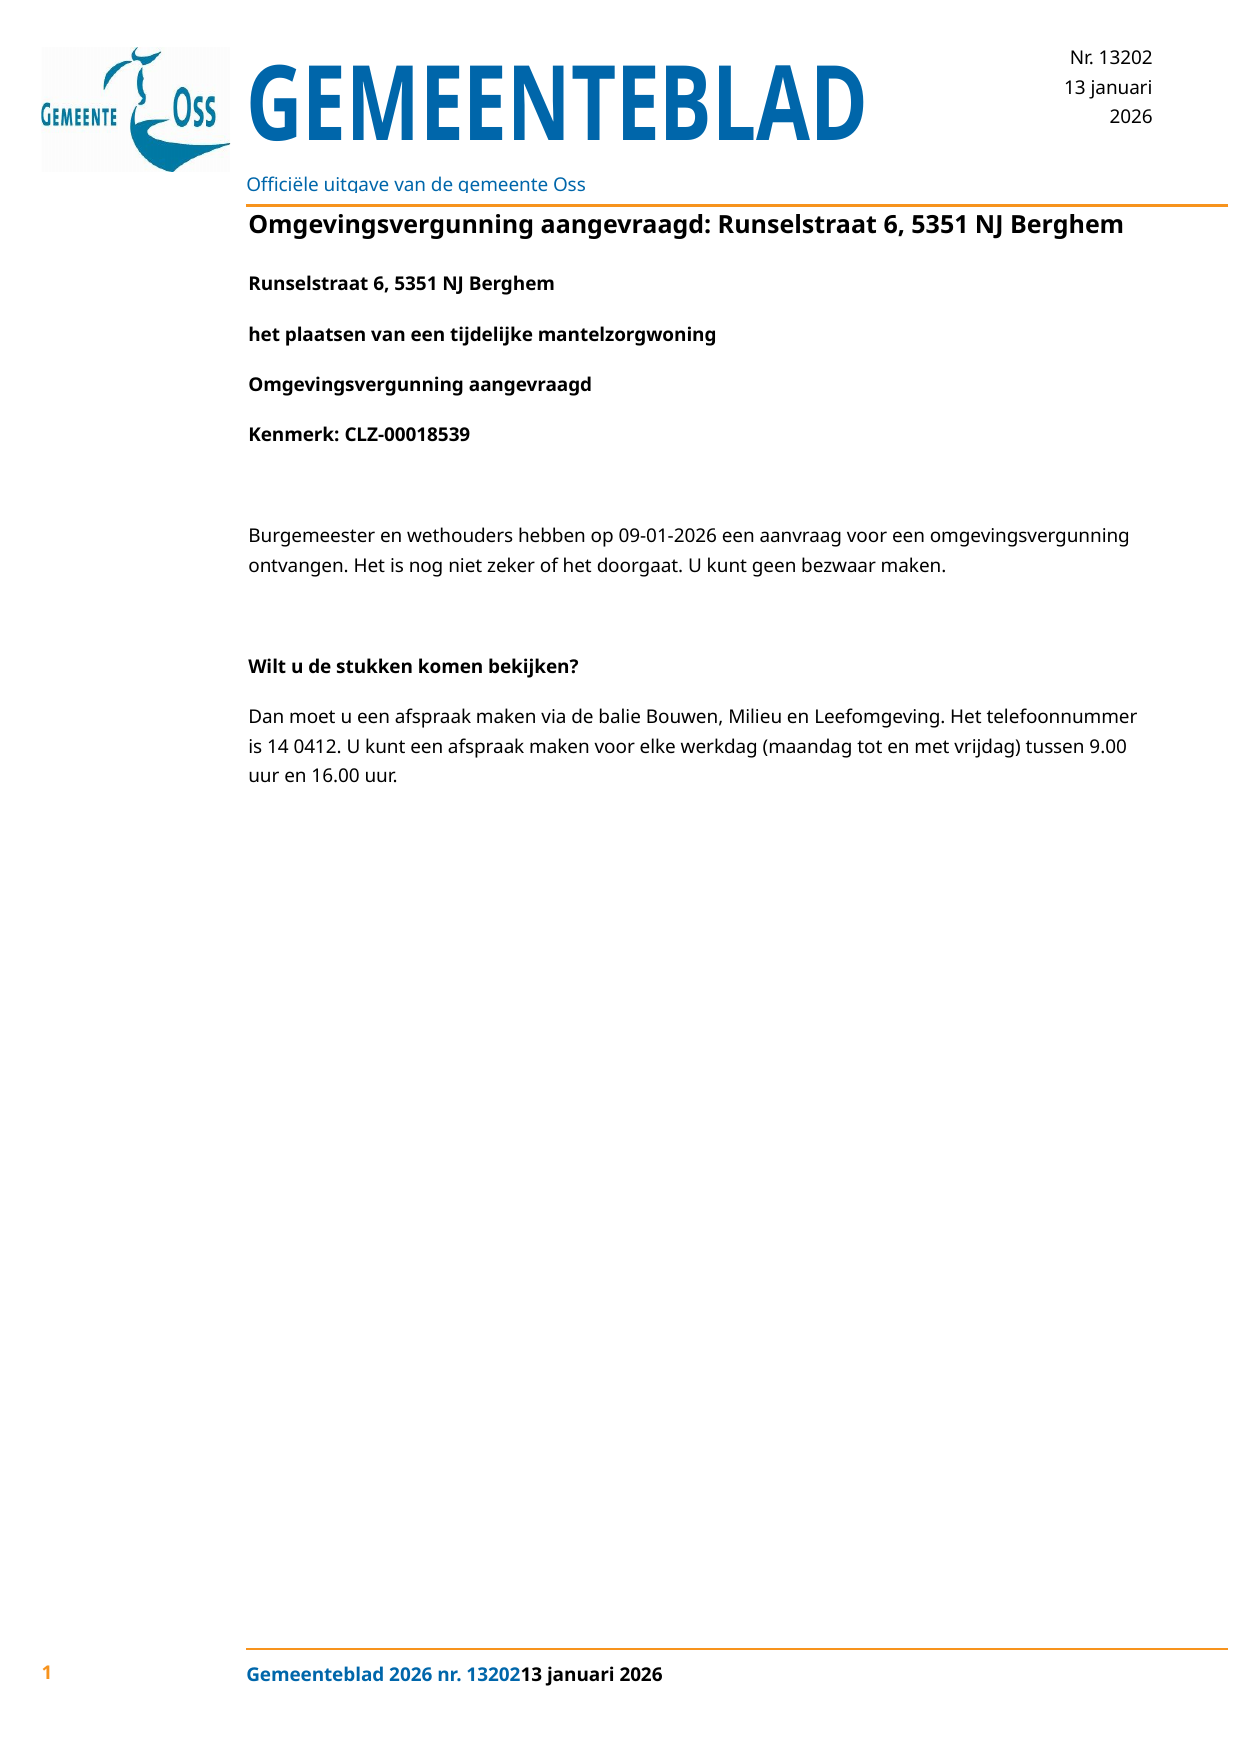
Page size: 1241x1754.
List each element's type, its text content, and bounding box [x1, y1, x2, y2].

text Dan moet u een afspraak maken via de balie Bouwen, Milieu en Leefomgeving. Het telefoonnummer is 14 0412. U kunt een afspraak maken voor elke werkdag (maandag tot en met vrijdag) tussen 9.00 uur en 16.00 uur. [248, 703, 1152, 788]
text het plaatsen van een tijdelijke mantelzorgwoning [248, 321, 1152, 346]
text Kenmerk: CLZ-00018539 [248, 422, 1152, 447]
text Omgevingsvergunning aangevraagd [248, 371, 1152, 397]
text Omgevingsvergunning aangevraagd: Runselstraat 6, 5351 NJ Berghem [248, 207, 1152, 241]
text Burgemeester en wethouders hebben op 09-01-2026 een aanvraag voor een omgevingsvergunning ontvangen. Het is nog niet zeker of het doorgaat. U kunt geen bezwaar maken. [248, 522, 1152, 578]
text Wilt u de stukken komen bekijken? [248, 653, 1152, 678]
picture [41, 47, 231, 172]
text Runselstraat 6, 5351 NJ Berghem [248, 270, 1152, 296]
